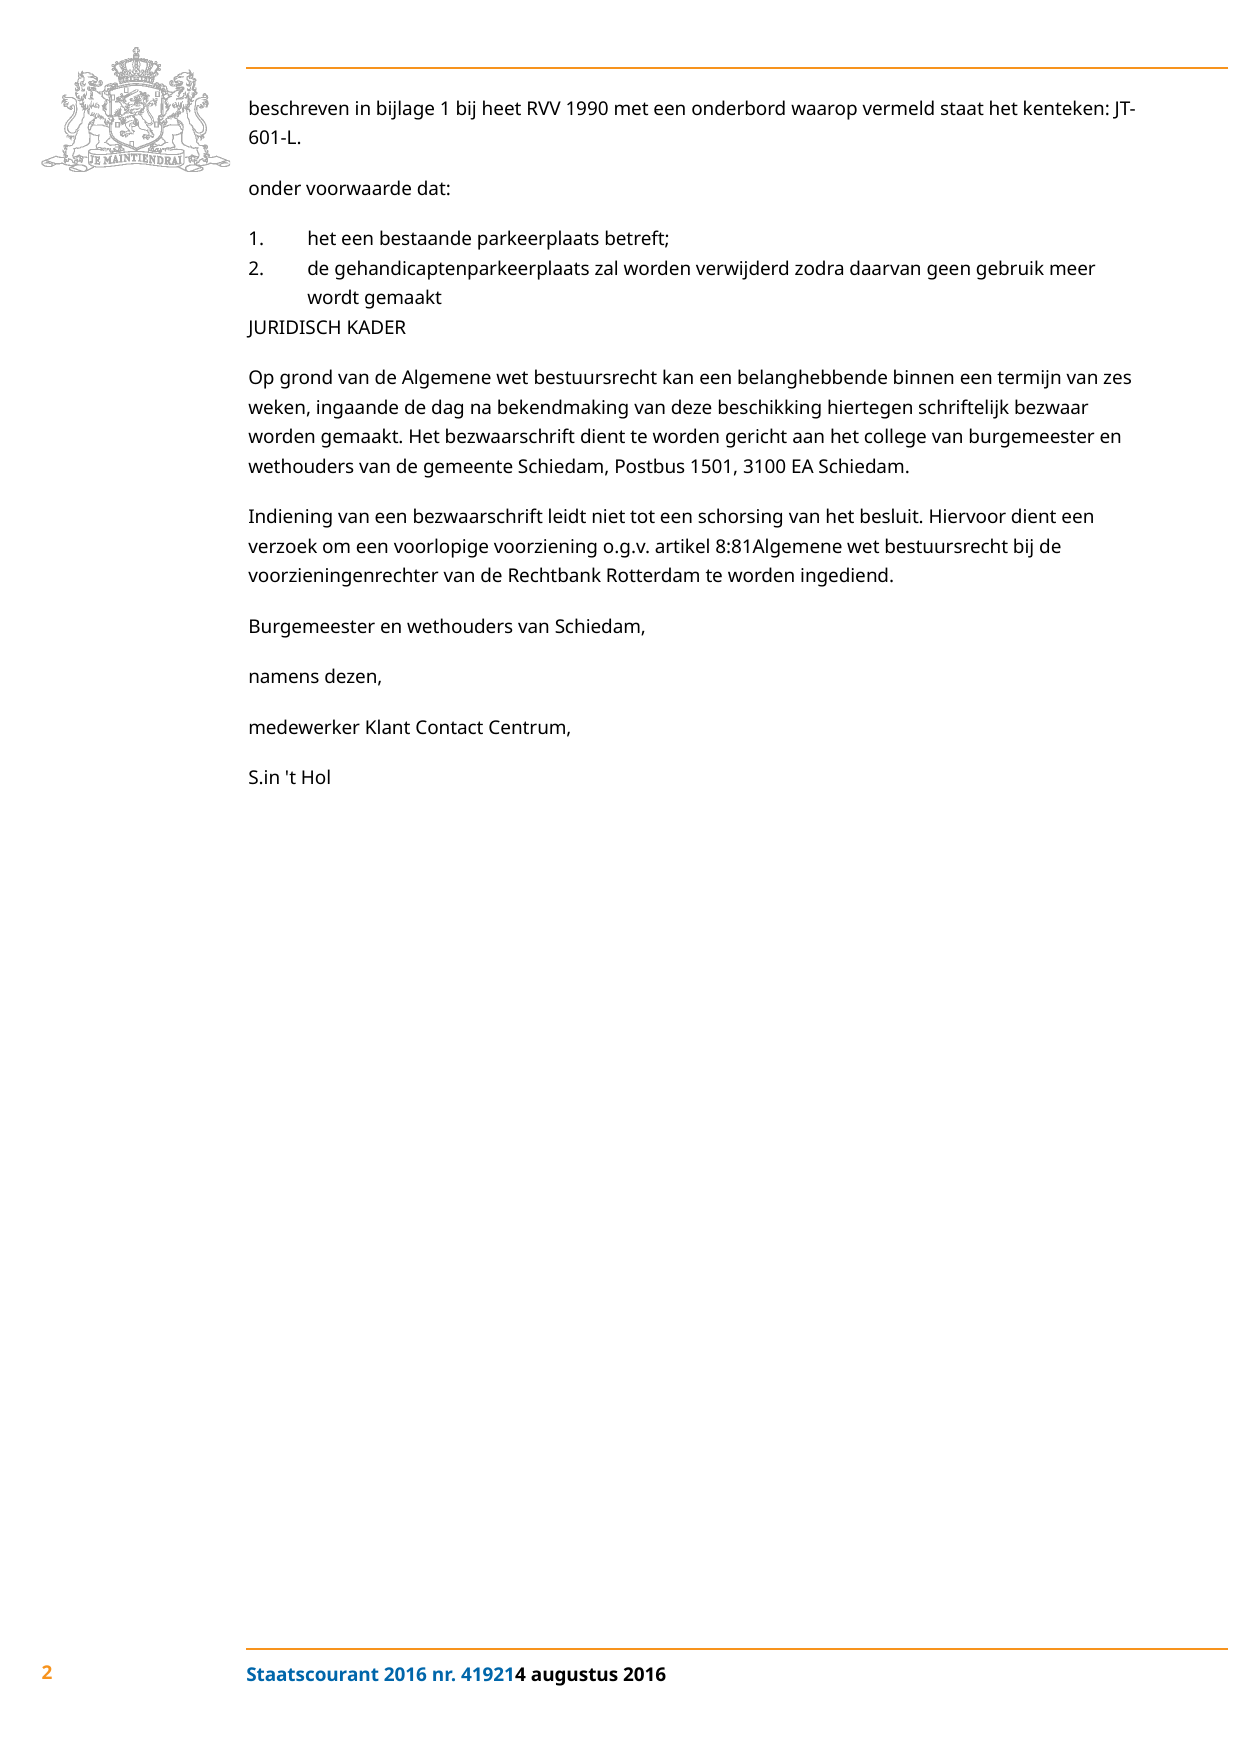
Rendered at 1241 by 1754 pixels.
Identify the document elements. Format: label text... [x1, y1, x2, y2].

text Burgemeester en wethouders van Schiedam, [248, 613, 1152, 639]
text onder voorwaarde dat: [248, 175, 1152, 201]
list het een bestaande parkeerplaats betreft; [248, 225, 1152, 251]
text S.in 't Hol [248, 764, 1152, 790]
text namens dezen, [248, 663, 1152, 689]
text Indiening van een bezwaarschrift leidt niet tot een schorsing van het besluit. Hiervoor dient een verzoek om een voorlopige voorziening o.g.v. artikel 8:81Algemene wet bestuursrecht bij de voorzieningenrechter van de Rechtbank Rotterdam te worden ingediend. [248, 503, 1152, 588]
text medewerker Klant Contact Centrum, [248, 714, 1152, 740]
picture [41, 47, 231, 172]
text Op grond van de Algemene wet bestuursrecht kan een belanghebbende binnen een termijn van zes weken, ingaande de dag na bekendmaking van deze beschikking hiertegen schriftelijk bezwaar worden gemaakt. Het bezwaarschrift dient te worden gericht aan het college van burgemeester en wethouders van de gemeente Schiedam, Postbus 1501, 3100 EA Schiedam. [248, 364, 1152, 479]
text beschreven in bijlage 1 bij heet RVV 1990 met een onderbord waarop vermeld staat het kenteken: JT-601-L. [248, 95, 1152, 150]
list de gehandicaptenparkeerplaats zal worden verwijderd zodra daarvan geen gebruik meer wordt gemaakt [248, 255, 1152, 310]
text JURIDISCH KADER [248, 314, 1152, 340]
